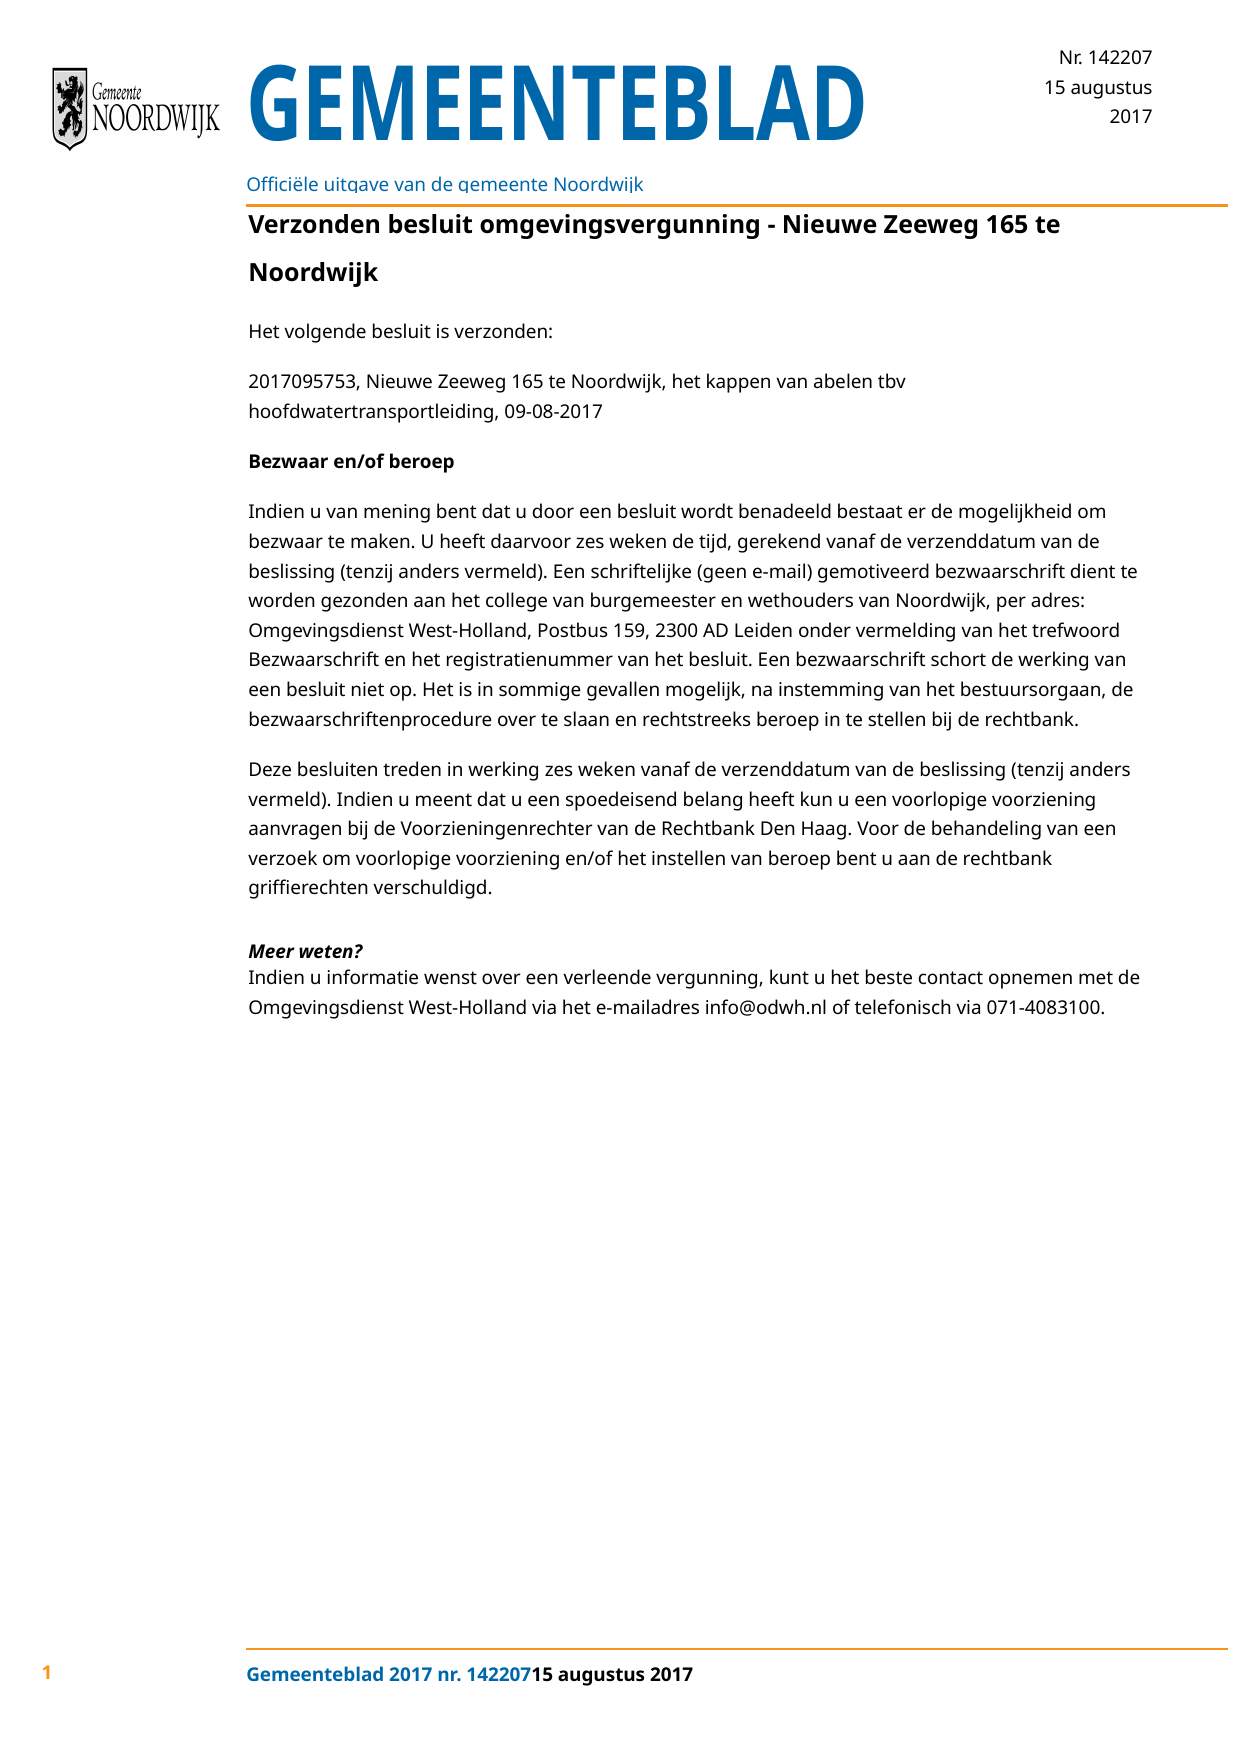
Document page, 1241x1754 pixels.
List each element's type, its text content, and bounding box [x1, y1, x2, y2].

text Verzonden besluit omgevingsvergunning - Nieuwe Zeeweg 165 te Noordwijk [248, 207, 1152, 288]
text Bezwaar en/of beroep [248, 448, 1152, 474]
text Indien u van mening bent dat u door een besluit wordt benadeeld bestaat er de mogelijkheid om bezwaar te maken. U heeft daarvoor zes weken de tijd, gerekend vanaf de verzenddatum van de beslissing (tenzij anders vermeld). Een schriftelijke (geen e-mail) gemotiveerd bezwaarschrift dient te worden gezonden aan het college van burgemeester en wethouders van Noordwijk, per adres: Omgevingsdienst West-Holland, Postbus 159, 2300 AD Leiden onder vermelding van het trefwoord Bezwaarschrift en het registratienummer van het besluit. Een bezwaarschrift schort de werking van een besluit niet op. Het is in sommige gevallen mogelijk, na instemming van het bestuursorgaan, de bezwaarschriftenprocedure over te slaan en rechtstreeks beroep in te stellen bij de rechtbank. [248, 499, 1152, 732]
text Indien u informatie wenst over een verleende vergunning, kunt u het beste contact opnemen met de Omgevingsdienst West-Holland via het e-mailadres info@odwh.nl of telefonisch via 071-4083100. [248, 964, 1152, 1019]
text Meer weten? [248, 938, 1152, 964]
text Het volgende besluit is verzonden: [248, 318, 1152, 344]
text 2017095753, Nieuwe Zeeweg 165 te Noordwijk, het kappen van abelen tbv hoofdwatertransportleiding, 09-08-2017 [248, 368, 1152, 424]
picture [41, 47, 231, 172]
text Deze besluiten treden in werking zes weken vanaf de verzenddatum van de beslissing (tenzij anders vermeld). Indien u meent dat u een spoedeisend belang heeft kun u een voorlopige voorziening aanvragen bij de Voorzieningenrechter van de Rechtbank Den Haag. Voor de behandeling van een verzoek om voorlopige voorziening en/of het instellen van beroep bent u aan de rechtbank griffierechten verschuldigd. [248, 756, 1152, 900]
